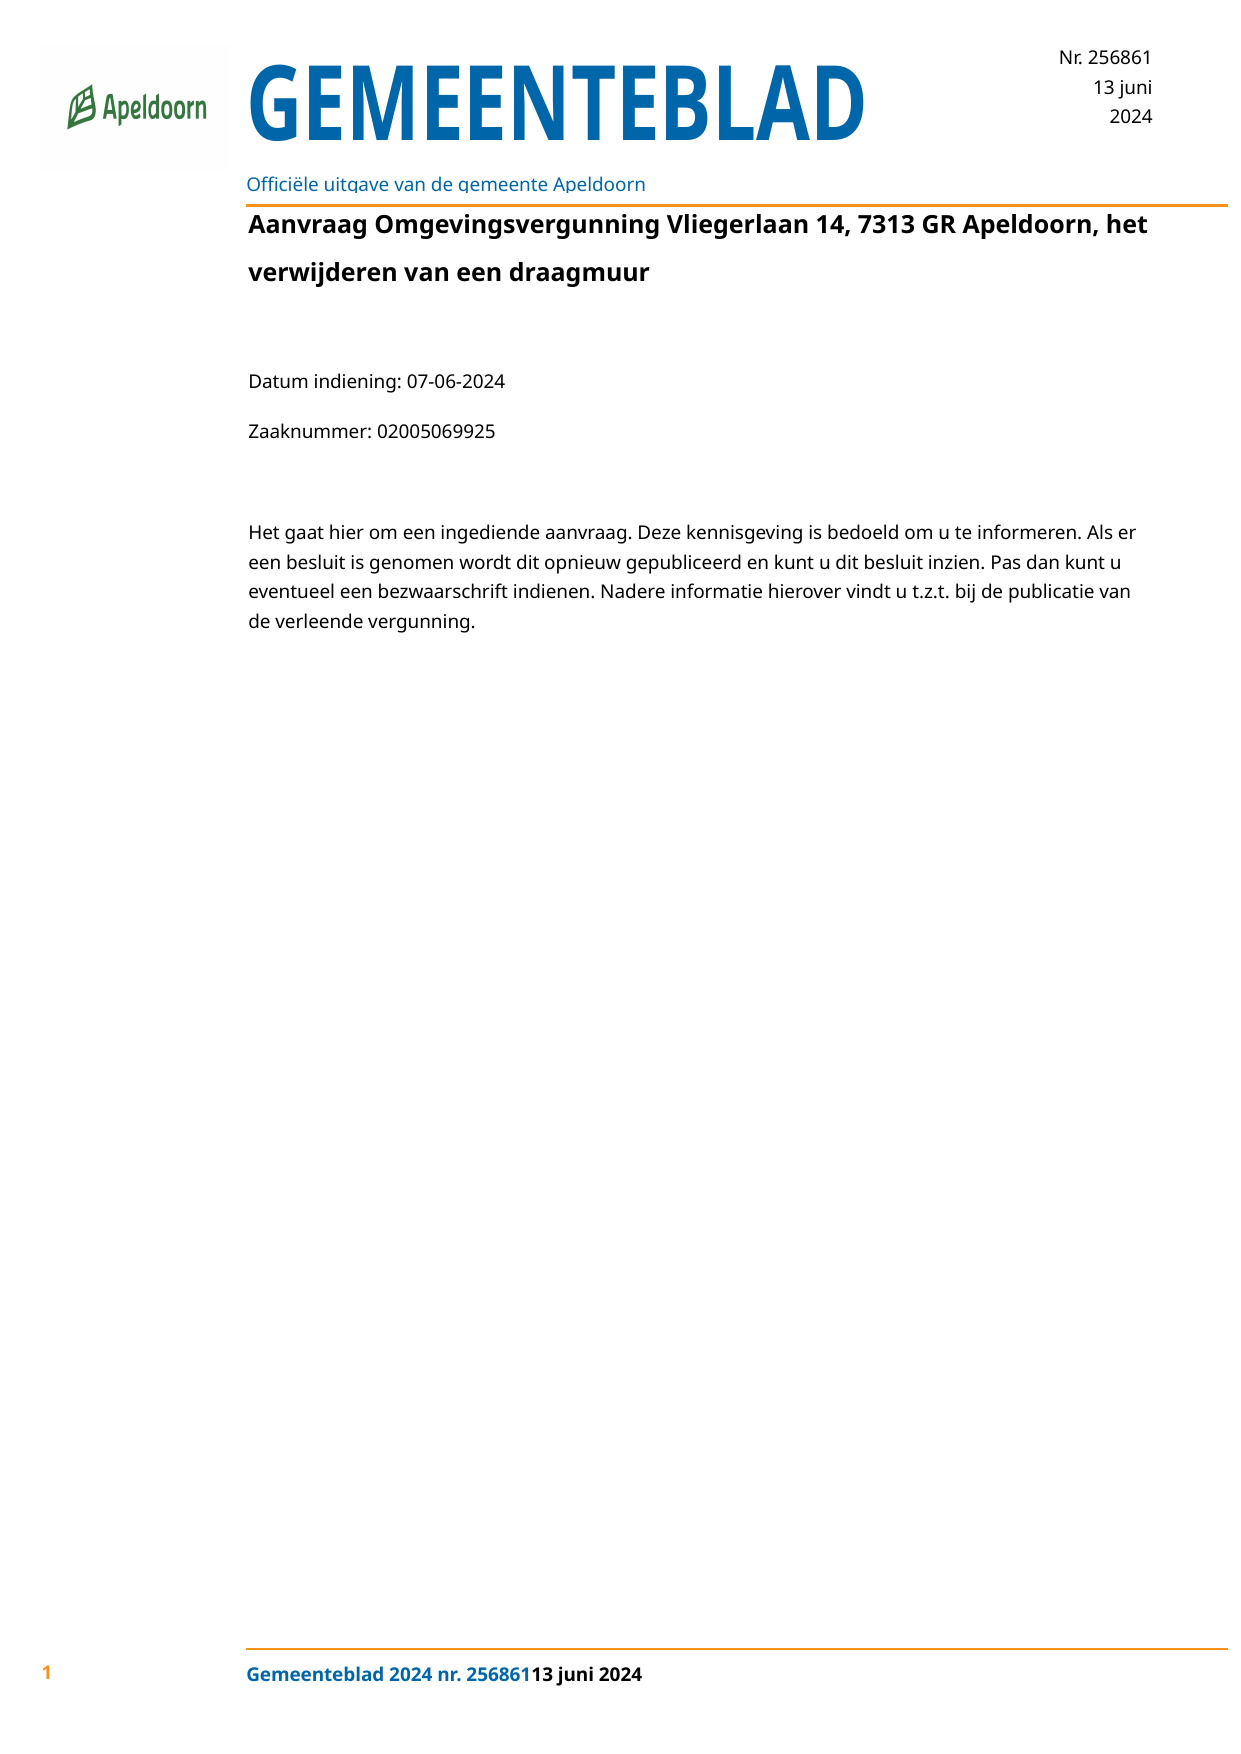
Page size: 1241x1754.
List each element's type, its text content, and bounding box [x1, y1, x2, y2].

text Zaaknummer: 02005069925 [248, 419, 1152, 444]
text Datum indiening: 07-06-2024 [248, 368, 1152, 394]
text Aanvraag Omgevingsvergunning Vliegerlaan 14, 7313 GR Apeldoorn, het verwijderen van een draagmuur [248, 207, 1152, 288]
picture [41, 47, 231, 172]
text Het gaat hier om een ingediende aanvraag. Deze kennisgeving is bedoeld om u te informeren. Als er een besluit is genomen wordt dit opnieuw gepubliceerd en kunt u dit besluit inzien. Pas dan kunt u eventueel een bezwaarschrift indienen. Nadere informatie hierover vindt u t.z.t. bij de publicatie van de verleende vergunning. [248, 519, 1152, 634]
